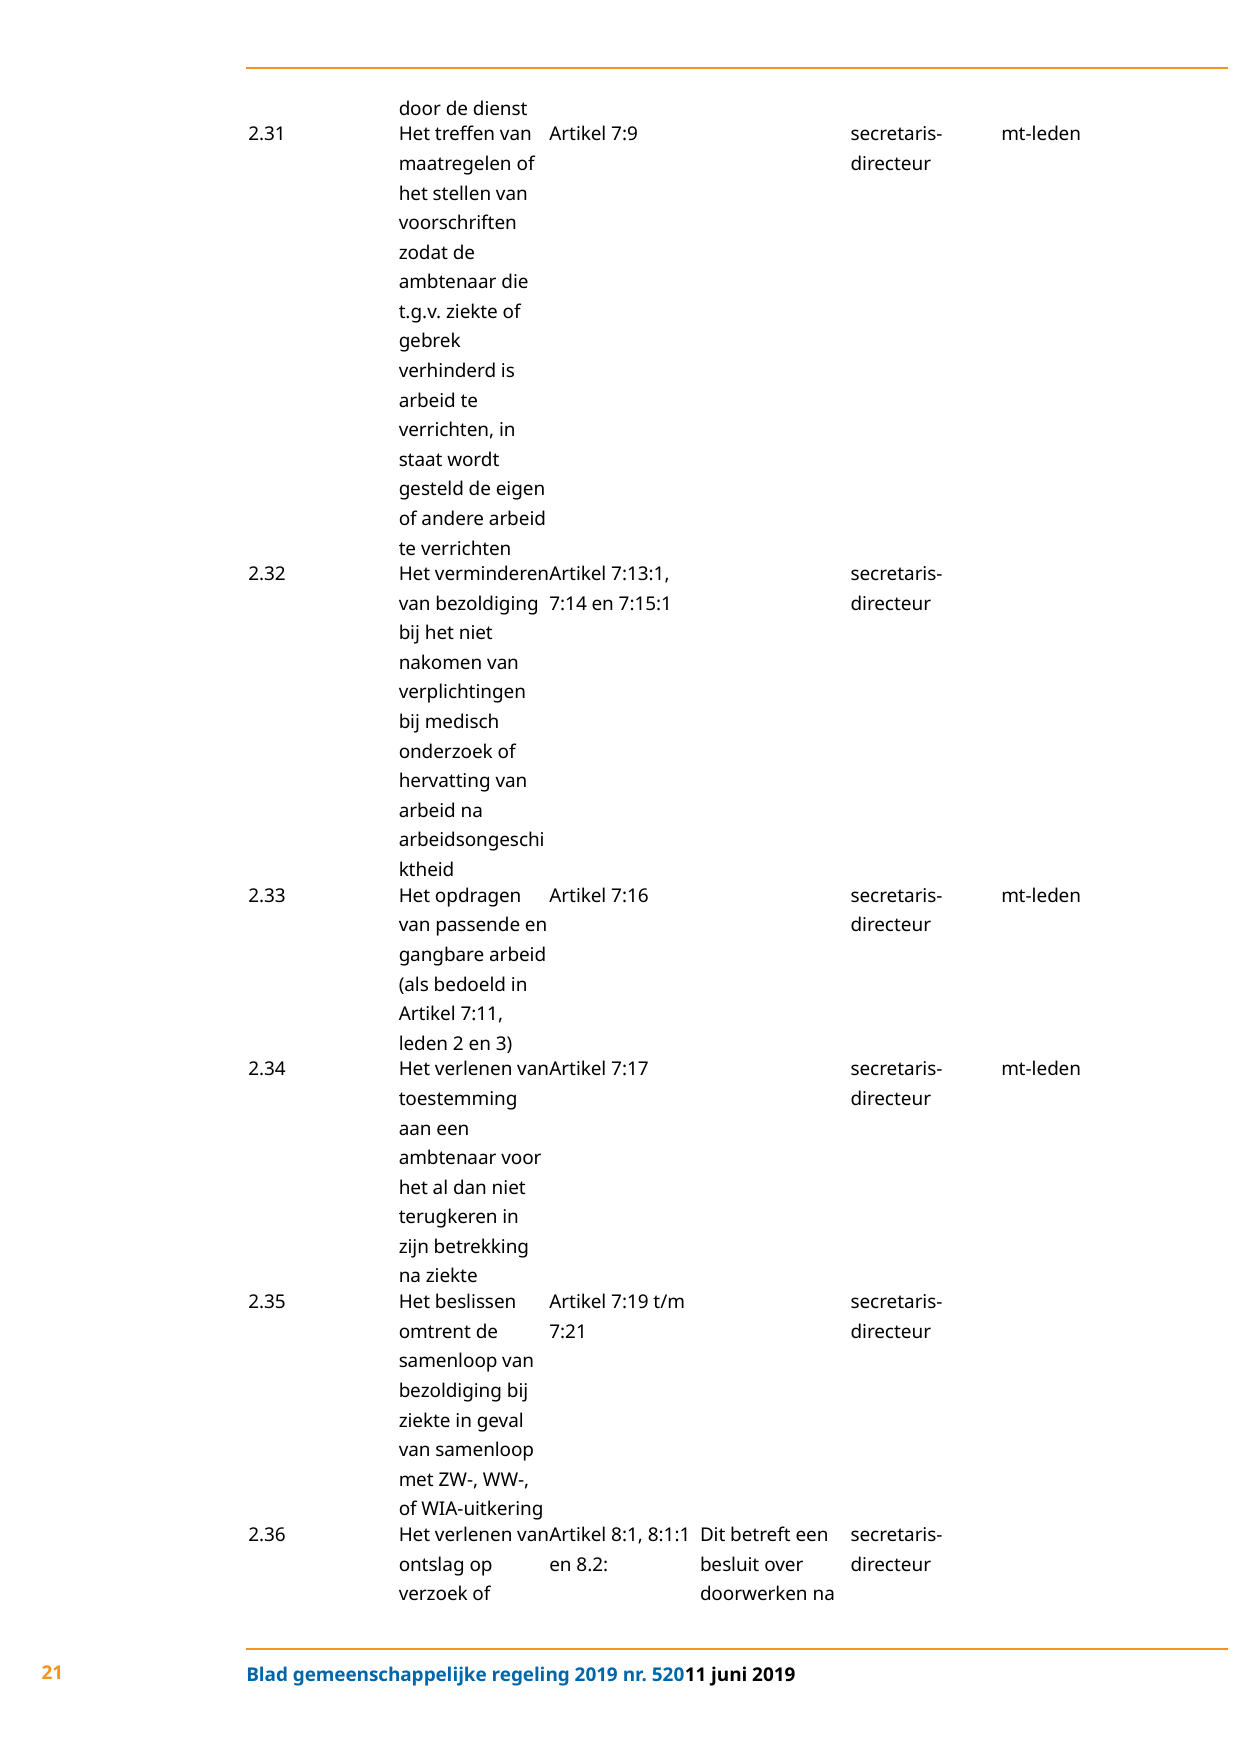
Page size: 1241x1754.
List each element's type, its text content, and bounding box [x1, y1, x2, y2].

table_cell Dit betreft een besluit over doorwerken na [700, 1521, 850, 1606]
table_cell [700, 1289, 850, 1521]
table_cell secretaris-directeur [850, 1289, 1001, 1521]
table_cell Het beslissen omtrent de samenloop van bezoldiging bij ziekte in geval van samenloop met ZW-, WW-, of WIA-uitkering [399, 1289, 549, 1521]
table_cell mt-leden [1001, 882, 1152, 1056]
table_cell Het verlenen van ontslag op verzoek of [399, 1521, 549, 1606]
table_cell Het treffen van maatregelen of het stellen van voorschriften zodat de ambtenaar die t.g.v. ziekte of gebrek verhinderd is arbeid te verrichten, in staat wordt gesteld de eigen of andere arbeid te verrichten [399, 121, 549, 560]
table_cell Artikel 7:13:1, 7:14 en 7:15:1 [549, 560, 700, 882]
table_cell 2.36 [248, 1521, 398, 1606]
table_cell Artikel 7:16 [549, 882, 700, 1056]
table_cell [700, 121, 850, 560]
table_cell [248, 95, 398, 121]
table_cell secretaris-directeur [850, 560, 1001, 882]
table_cell Artikel 7:9 [549, 121, 700, 560]
picture [41, 47, 231, 172]
table_cell [1001, 560, 1152, 882]
table_cell Het opdragen van passende en gangbare arbeid (als bedoeld in Artikel 7:11, leden 2 en 3) [399, 882, 549, 1056]
table_cell 2.31 [248, 121, 398, 560]
table_cell secretaris-directeur [850, 882, 1001, 1056]
table_cell Artikel 7:19 t/m 7:21 [549, 1289, 700, 1521]
table_cell Artikel 7:17 [549, 1056, 700, 1288]
table_cell 2.34 [248, 1056, 398, 1288]
table_cell secretaris-directeur [850, 1521, 1001, 1606]
table_cell 2.32 [248, 560, 398, 882]
table_cell [1001, 95, 1152, 121]
table_cell [850, 95, 1001, 121]
table_cell [549, 95, 700, 121]
table_cell 2.35 [248, 1289, 398, 1521]
table_cell [700, 560, 850, 882]
table_cell mt-leden [1001, 121, 1152, 560]
table_cell door de dienst [399, 95, 549, 121]
table_cell [1001, 1289, 1152, 1521]
table_cell secretaris-directeur [850, 1056, 1001, 1288]
table_cell 2.33 [248, 882, 398, 1056]
table_cell [700, 1056, 850, 1288]
table_cell [700, 95, 850, 121]
table_cell Artikel 8:1, 8:1:1 en 8.2: [549, 1521, 700, 1606]
table_cell [1001, 1521, 1152, 1606]
table_cell Het verminderen van bezoldiging bij het niet nakomen van verplichtingen bij medisch onderzoek of hervatting van arbeid na arbeidsongeschiktheid [399, 560, 549, 882]
table_cell mt-leden [1001, 1056, 1152, 1288]
table_cell [700, 882, 850, 1056]
table_cell Het verlenen van toestemming aan een ambtenaar voor het al dan niet terugkeren in zijn betrekking na ziekte [399, 1056, 549, 1288]
table_cell secretaris-directeur [850, 121, 1001, 560]
